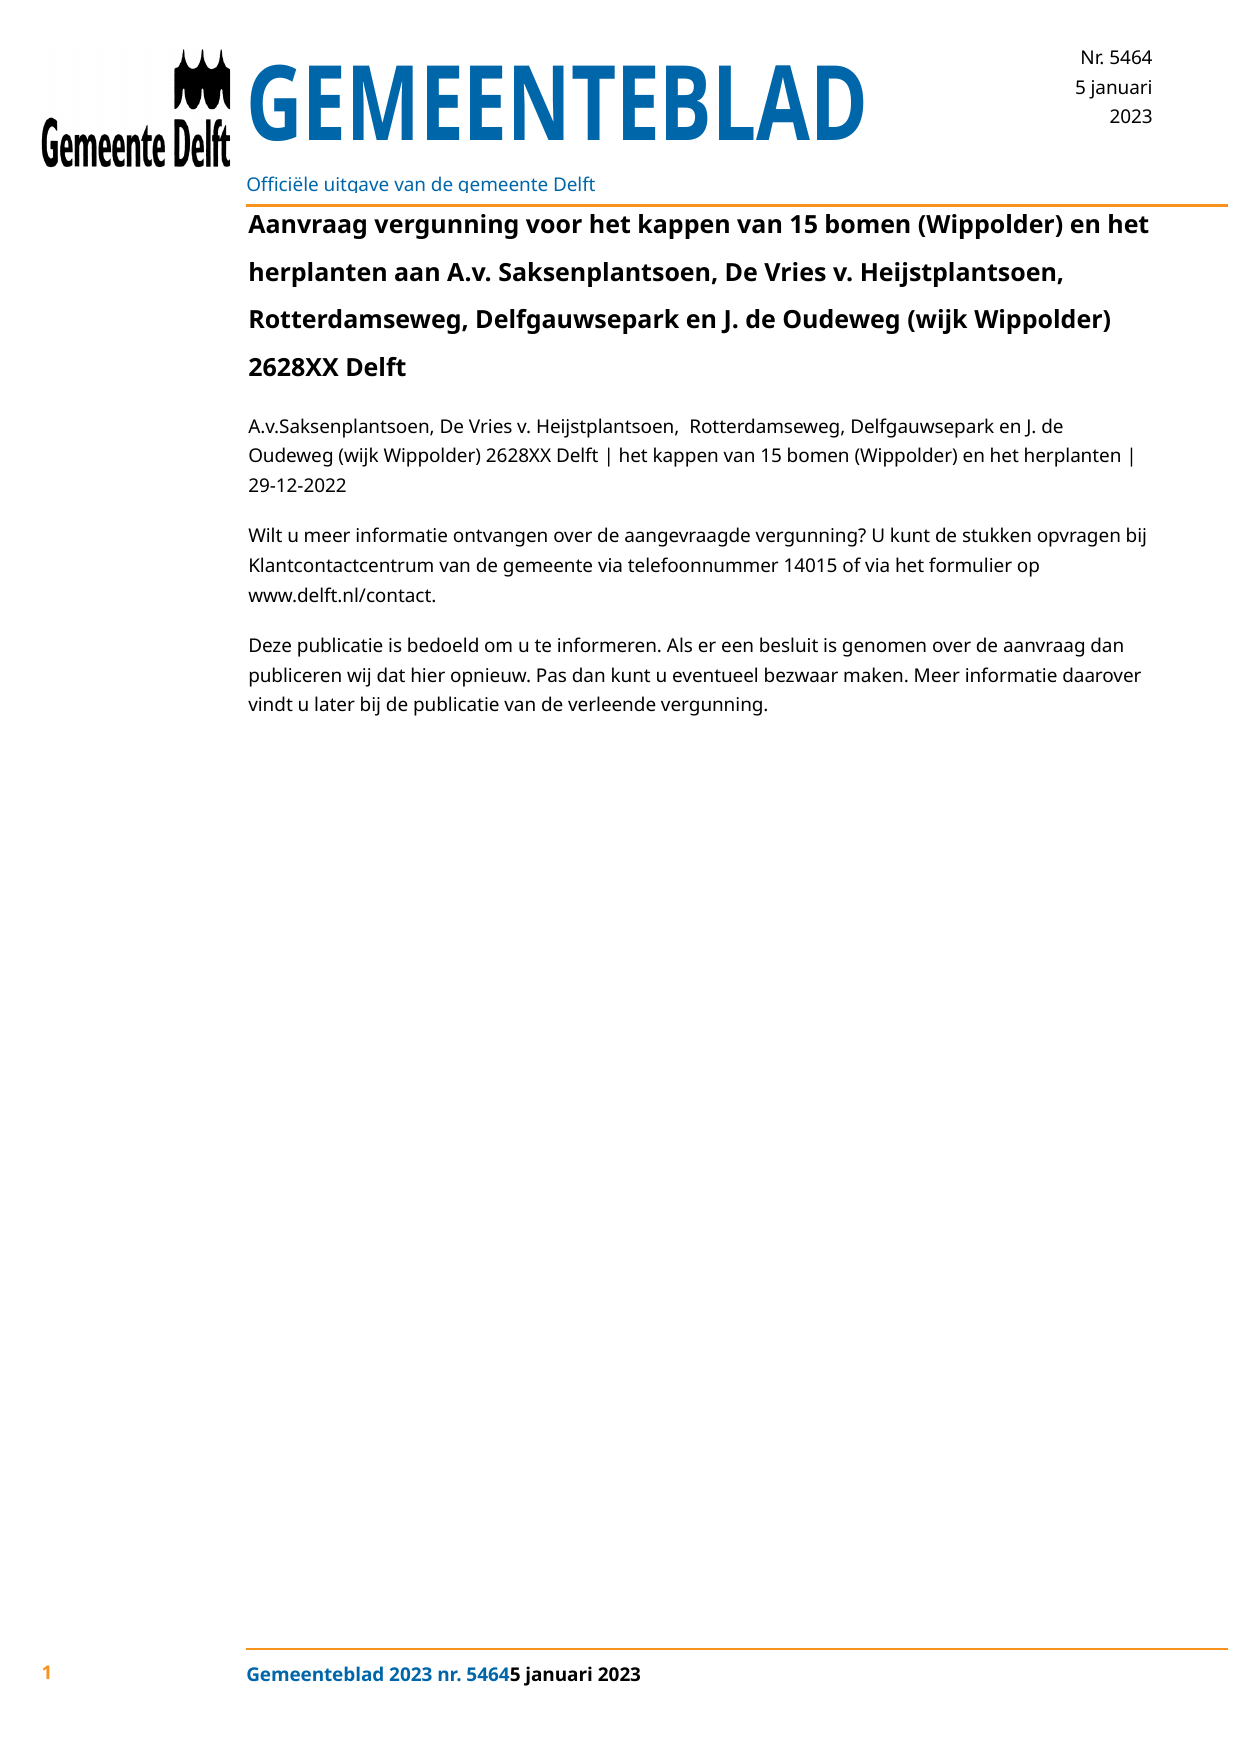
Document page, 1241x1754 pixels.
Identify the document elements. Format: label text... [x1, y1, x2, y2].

text Wilt u meer informatie ontvangen over de aangevraagde vergunning? U kunt de stukken opvragen bij Klantcontactcentrum van de gemeente via telefoonnummer 14015 of via het formulier op www.delft.nl/contact. [248, 523, 1152, 608]
text A.v.Saksenplantsoen, De Vries v. Heijstplantsoen, Rotterdamseweg, Delfgauwsepark en J. de Oudeweg (wijk Wippolder) 2628XX Delft | het kappen van 15 bomen (Wippolder) en het herplanten | 29-12-2022 [248, 413, 1152, 498]
text Aanvraag vergunning voor het kappen van 15 bomen (Wippolder) en het herplanten aan A.v. Saksenplantsoen, De Vries v. Heijstplantsoen, Rotterdamseweg, Delfgauwsepark en J. de Oudeweg (wijk Wippolder) 2628XX Delft [248, 207, 1152, 384]
text Deze publicatie is bedoeld om u te informeren. Als er een besluit is genomen over de aanvraag dan publiceren wij dat hier opnieuw. Pas dan kunt u eventueel bezwaar maken. Meer informatie daarover vindt u later bij de publicatie van de verleende vergunning. [248, 632, 1152, 717]
picture [41, 47, 231, 172]
